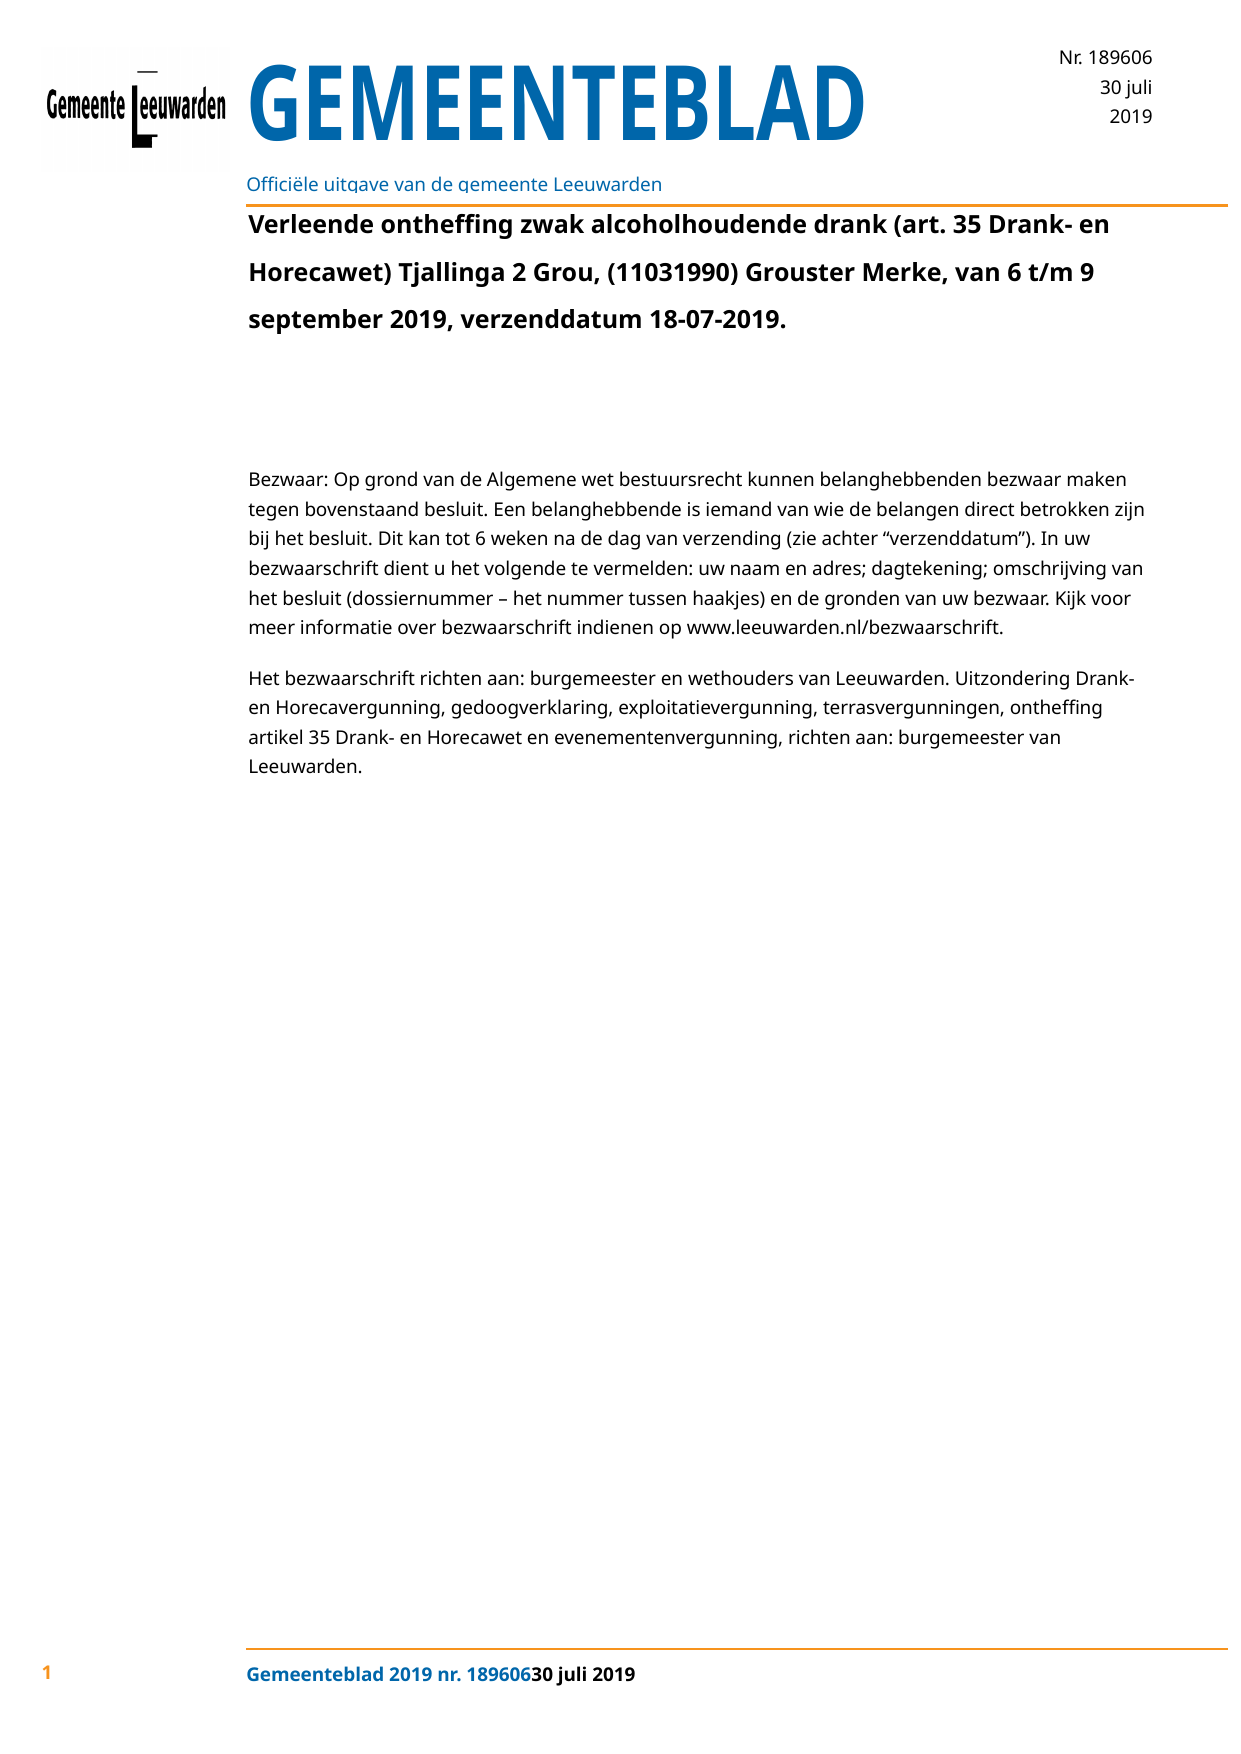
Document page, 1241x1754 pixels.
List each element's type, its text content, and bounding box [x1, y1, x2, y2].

picture [41, 47, 231, 172]
text Verleende ontheffing zwak alcoholhoudende drank (art. 35 Drank- en Horecawet) Tjallinga 2 Grou, (11031990) Grouster Merke, van 6 t/m 9 september 2019, verzenddatum 18-07-2019. [248, 207, 1152, 336]
text Bezwaar: Op grond van de Algemene wet bestuursrecht kunnen belanghebbenden bezwaar maken tegen bovenstaand besluit. Een belanghebbende is iemand van wie de belangen direct betrokken zijn bij het besluit. Dit kan tot 6 weken na de dag van verzending (zie achter “verzenddatum”). In uw bezwaarschrift dient u het volgende te vermelden: uw naam en adres; dagtekening; omschrijving van het besluit (dossiernummer – het nummer tussen haakjes) en de gronden van uw bezwaar. Kijk voor meer informatie over bezwaarschrift indienen op www.leeuwarden.nl/bezwaarschrift. [248, 466, 1152, 640]
text Het bezwaarschrift richten aan: burgemeester en wethouders van Leeuwarden. Uitzondering Drank- en Horecavergunning, gedoogverklaring, exploitatievergunning, terrasvergunningen, ontheffing artikel 35 Drank- en Horecawet en evenementenvergunning, richten aan: burgemeester van Leeuwarden. [248, 665, 1152, 779]
